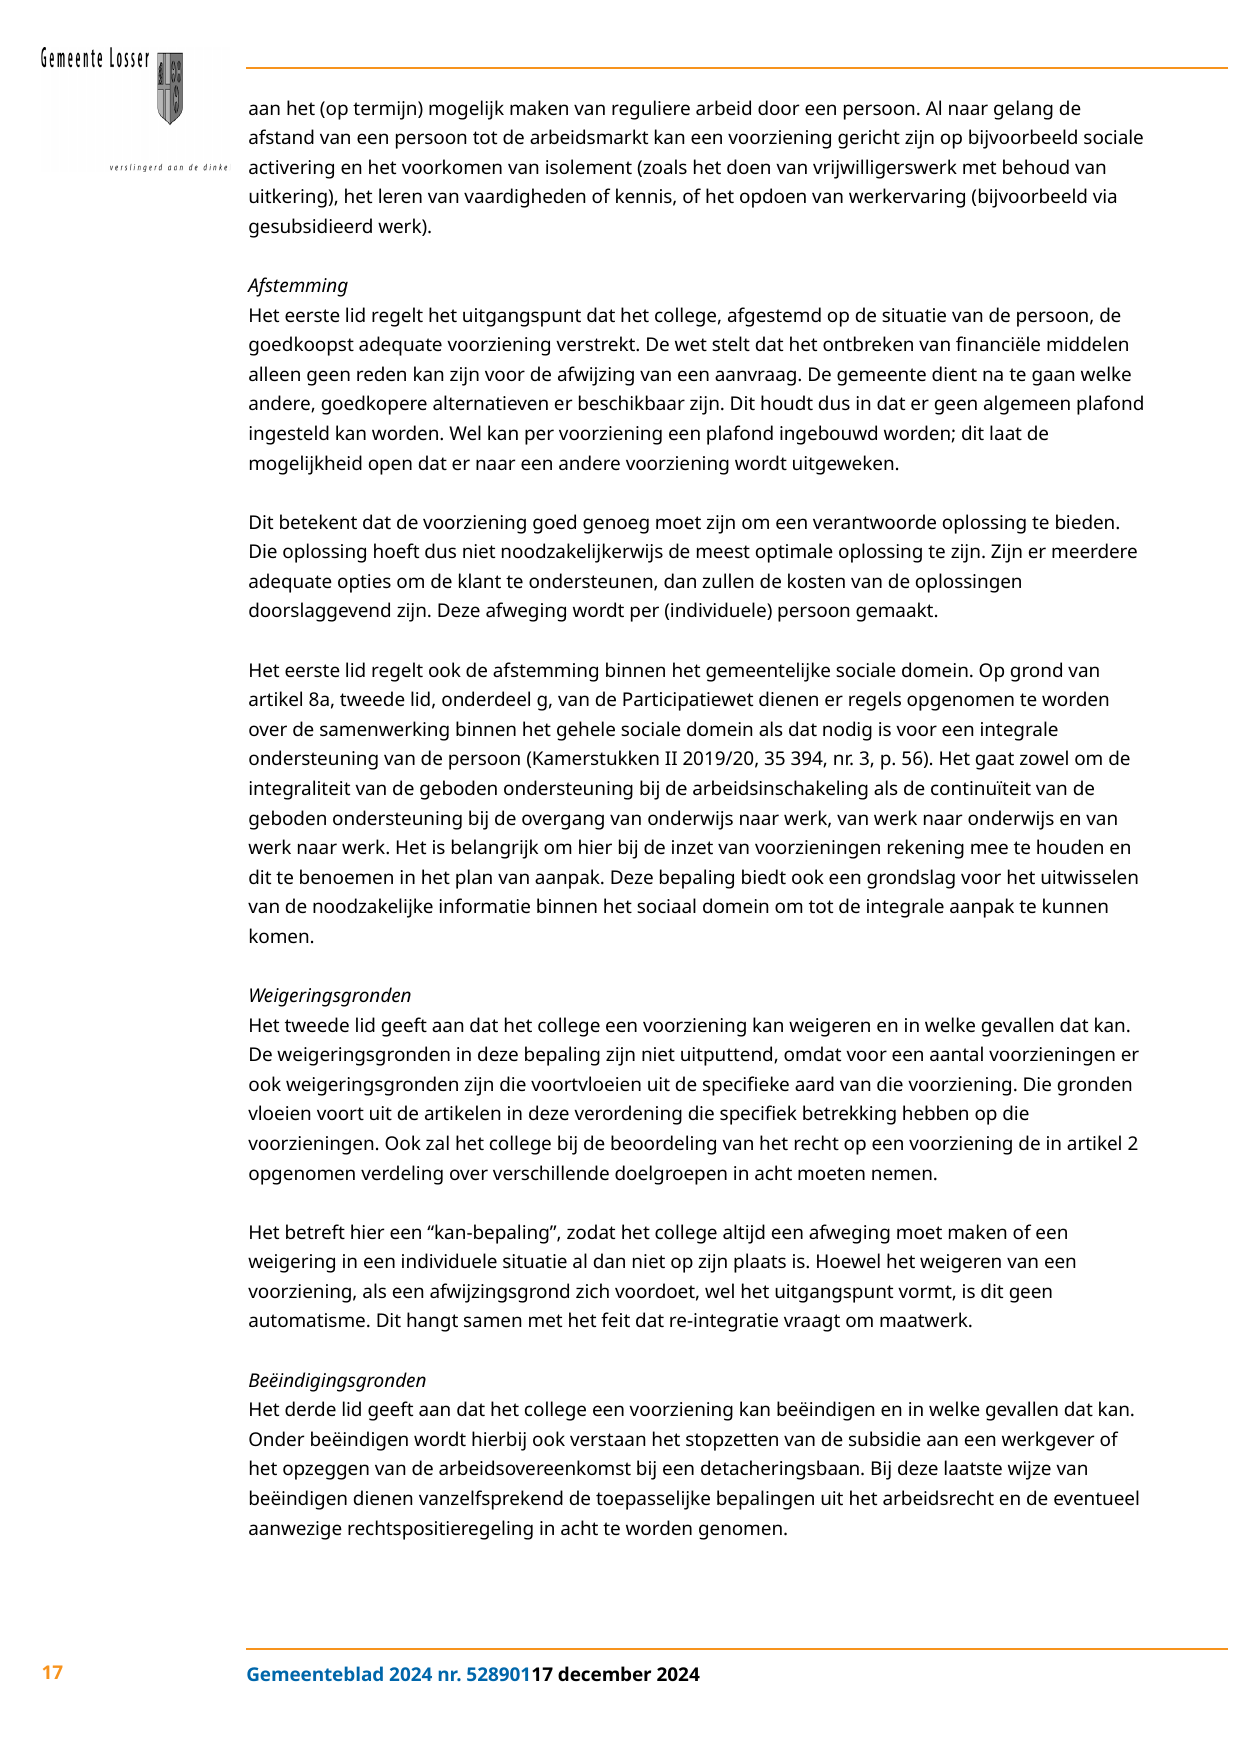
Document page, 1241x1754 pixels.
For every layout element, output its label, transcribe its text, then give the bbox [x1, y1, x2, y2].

text Beëindigingsgronden [248, 1367, 1152, 1393]
text Dit betekent dat de voorziening goed genoeg moet zijn om een verantwoorde oplossing te bieden. Die oplossing hoeft dus niet noodzakelijkerwijs de meest optimale oplossing te zijn. Zijn er meerdere adequate opties om de klant te ondersteunen, dan zullen de kosten van de oplossingen doorslaggevend zijn. Deze afweging wordt per (individuele) persoon gemaakt. [248, 509, 1152, 623]
text Afstemming [248, 272, 1152, 298]
text Het eerste lid regelt het uitgangspunt dat het college, afgestemd op de situatie van de persoon, de goedkoopst adequate voorziening verstrekt. De wet stelt dat het ontbreken van financiële middelen alleen geen reden kan zijn voor de afwijzing van een aanvraag. De gemeente dient na te gaan welke andere, goedkopere alternatieven er beschikbaar zijn. Dit houdt dus in dat er geen algemeen plafond ingesteld kan worden. Wel kan per voorziening een plafond ingebouwd worden; dit laat de mogelijkheid open dat er naar een andere voorziening wordt uitgeweken. [248, 302, 1152, 476]
picture [41, 47, 231, 172]
text Het tweede lid geeft aan dat het college een voorziening kan weigeren en in welke gevallen dat kan. De weigeringsgronden in deze bepaling zijn niet uitputtend, omdat voor een aantal voorzieningen er ook weigeringsgronden zijn die voortvloeien uit de specifieke aard van die voorziening. Die gronden vloeien voort uit de artikelen in deze verordening die specifiek betrekking hebben op die voorzieningen. Ook zal het college bij de beoordeling van het recht op een voorziening de in artikel 2 opgenomen verdeling over verschillende doelgroepen in acht moeten nemen. [248, 1012, 1152, 1186]
text Het betreft hier een “kan-bepaling”, zodat het college altijd een afweging moet maken of een weigering in een individuele situatie al dan niet op zijn plaats is. Hoewel het weigeren van een voorziening, als een afwijzingsgrond zich voordoet, wel het uitgangspunt vormt, is dit geen automatisme. Dit hangt samen met het feit dat re-integratie vraagt om maatwerk. [248, 1219, 1152, 1333]
text aan het (op termijn) mogelijk maken van reguliere arbeid door een persoon. Al naar gelang de afstand van een persoon tot de arbeidsmarkt kan een voorziening gericht zijn op bijvoorbeeld sociale activering en het voorkomen van isolement (zoals het doen van vrijwilligerswerk met behoud van uitkering), het leren van vaardigheden of kennis, of het opdoen van werkervaring (bijvoorbeeld via gesubsidieerd werk). [248, 95, 1152, 239]
text Weigeringsgronden [248, 982, 1152, 1008]
text Het eerste lid regelt ook de afstemming binnen het gemeentelijke sociale domein. Op grond van artikel 8a, tweede lid, onderdeel g, van de Participatiewet dienen er regels opgenomen te worden over de samenwerking binnen het gehele sociale domein als dat nodig is voor een integrale ondersteuning van de persoon (Kamerstukken II 2019/20, 35 394, nr. 3, p. 56). Het gaat zowel om de integraliteit van de geboden ondersteuning bij de arbeidsinschakeling als de continuïteit van de geboden ondersteuning bij de overgang van onderwijs naar werk, van werk naar onderwijs en van werk naar werk. Het is belangrijk om hier bij de inzet van voorzieningen rekening mee te houden en dit te benoemen in het plan van aanpak. Deze bepaling biedt ook een grondslag voor het uitwisselen van de noodzakelijke informatie binnen het sociaal domein om tot de integrale aanpak te kunnen komen. [248, 657, 1152, 949]
text Het derde lid geeft aan dat het college een voorziening kan beëindigen en in welke gevallen dat kan. Onder beëindigen wordt hierbij ook verstaan het stopzetten van de subsidie aan een werkgever of het opzeggen van de arbeidsovereenkomst bij een detacheringsbaan. Bij deze laatste wijze van beëindigen dienen vanzelfsprekend de toepasselijke bepalingen uit het arbeidsrecht en de eventueel aanwezige rechtspositieregeling in acht te worden genomen. [248, 1396, 1152, 1541]
